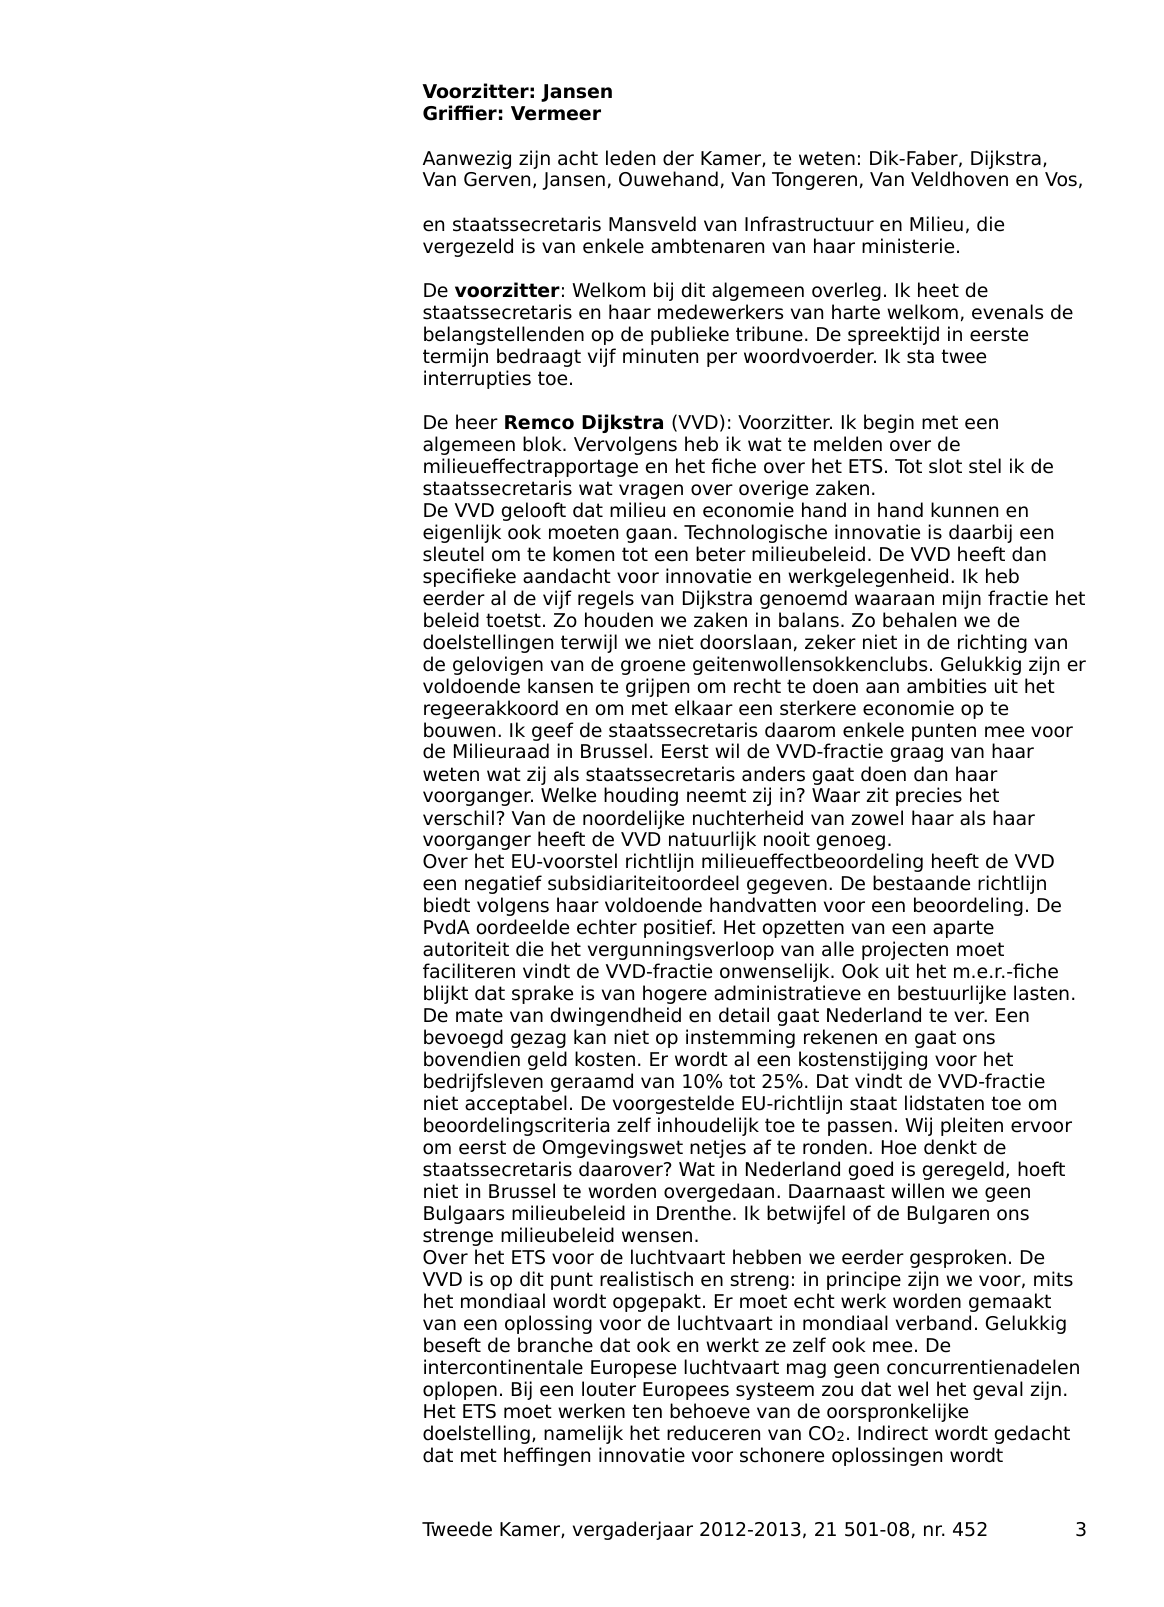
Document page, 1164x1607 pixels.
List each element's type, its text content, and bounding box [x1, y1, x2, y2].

text Aanwezig zijn acht leden der Kamer, te weten: Dik-Faber, Dijkstra, Van Gerven, Jansen, Ouwehand, Van Tongeren, Van Veldhoven en Vos, [422, 147, 1087, 191]
text Griffier: Vermeer [422, 103, 1087, 125]
text Over het ETS voor de luchtvaart hebben we eerder gesproken. De VVD is op dit punt realistisch en streng: in principe zijn we voor, mits het mondiaal wordt opgepakt. Er moet echt werk worden gemaakt van een oplossing voor de luchtvaart in mondiaal verband. Gelukkig beseft de branche dat ook en werkt ze zelf ook mee. De intercontinentale Europese luchtvaart mag geen concurrentienadelen oplopen. Bij een louter Europees systeem zou dat wel het geval zijn. Het ETS moet werken ten behoeve van de oorspronkelijke doelstelling, namelijk het reduceren van CO2. Indirect wordt gedacht dat met heffingen innovatie voor schonere oplossingen wordt [422, 1247, 1087, 1467]
text Over het EU-voorstel richtlijn milieueffectbeoordeling heeft de VVD een negatief subsidiariteitoordeel gegeven. De bestaande richtlijn biedt volgens haar voldoende handvatten voor een beoordeling. De PvdA oordeelde echter positief. Het opzetten van een aparte autoriteit die het vergunningsverloop van alle projecten moet faciliteren vindt de VVD-fractie onwenselijk. Ook uit het m.e.r.-fiche blijkt dat sprake is van hogere administratieve en bestuurlijke lasten. De mate van dwingendheid en detail gaat Nederland te ver. Een bevoegd gezag kan niet op instemming rekenen en gaat ons bovendien geld kosten. Er wordt al een kostenstijging voor het bedrijfsleven geraamd van 10% tot 25%. Dat vindt de VVD-fractie niet acceptabel. De voorgestelde EU-richtlijn staat lidstaten toe om beoordelingscriteria zelf inhoudelijk toe te passen. Wij pleiten ervoor om eerst de Omgevingswet netjes af te ronden. Hoe denkt de staatssecretaris daarover? Wat in Nederland goed is geregeld, hoeft niet in Brussel te worden overgedaan. Daarnaast willen we geen Bulgaars milieubeleid in Drenthe. Ik betwijfel of de Bulgaren ons strenge milieubeleid wensen. [422, 851, 1087, 1247]
text De VVD gelooft dat milieu en economie hand in hand kunnen en eigenlijk ook moeten gaan. Technologische innovatie is daarbij een sleutel om te komen tot een beter milieubeleid. De VVD heeft dan specifieke aandacht voor innovatie en werkgelegenheid. Ik heb eerder al de vijf regels van Dijkstra genoemd waaraan mijn fractie het beleid toetst. Zo houden we zaken in balans. Zo behalen we de doelstellingen terwijl we niet doorslaan, zeker niet in de richting van de gelovigen van de groene geitenwollensokkenclubs. Gelukkig zijn er voldoende kansen te grijpen om recht te doen aan ambities uit het regeerakkoord en om met elkaar een sterkere economie op te bouwen. Ik geef de staatssecretaris daarom enkele punten mee voor de Milieuraad in Brussel. Eerst wil de VVD-fractie graag van haar weten wat zij als staatssecretaris anders gaat doen dan haar voorganger. Welke houding neemt zij in? Waar zit precies het verschil? Van de noordelijke nuchterheid van zowel haar als haar voorganger heeft de VVD natuurlijk nooit genoeg. [422, 500, 1087, 851]
text en staatssecretaris Mansveld van Infrastructuur en Milieu, die vergezeld is van enkele ambtenaren van haar ministerie. [422, 213, 1087, 257]
text Voorzitter: Jansen [422, 81, 1087, 103]
text De heer Remco Dijkstra (VVD): Voorzitter. Ik begin met een algemeen blok. Vervolgens heb ik wat te melden over de milieueffectrapportage en het fiche over het ETS. Tot slot stel ik de staatssecretaris wat vragen over overige zaken. [422, 412, 1087, 500]
text De voorzitter: Welkom bij dit algemeen overleg. Ik heet de staatssecretaris en haar medewerkers van harte welkom, evenals de belangstellenden op de publieke tribune. De spreektijd in eerste termijn bedraagt vijf minuten per woordvoerder. Ik sta twee interrupties toe. [422, 280, 1087, 389]
